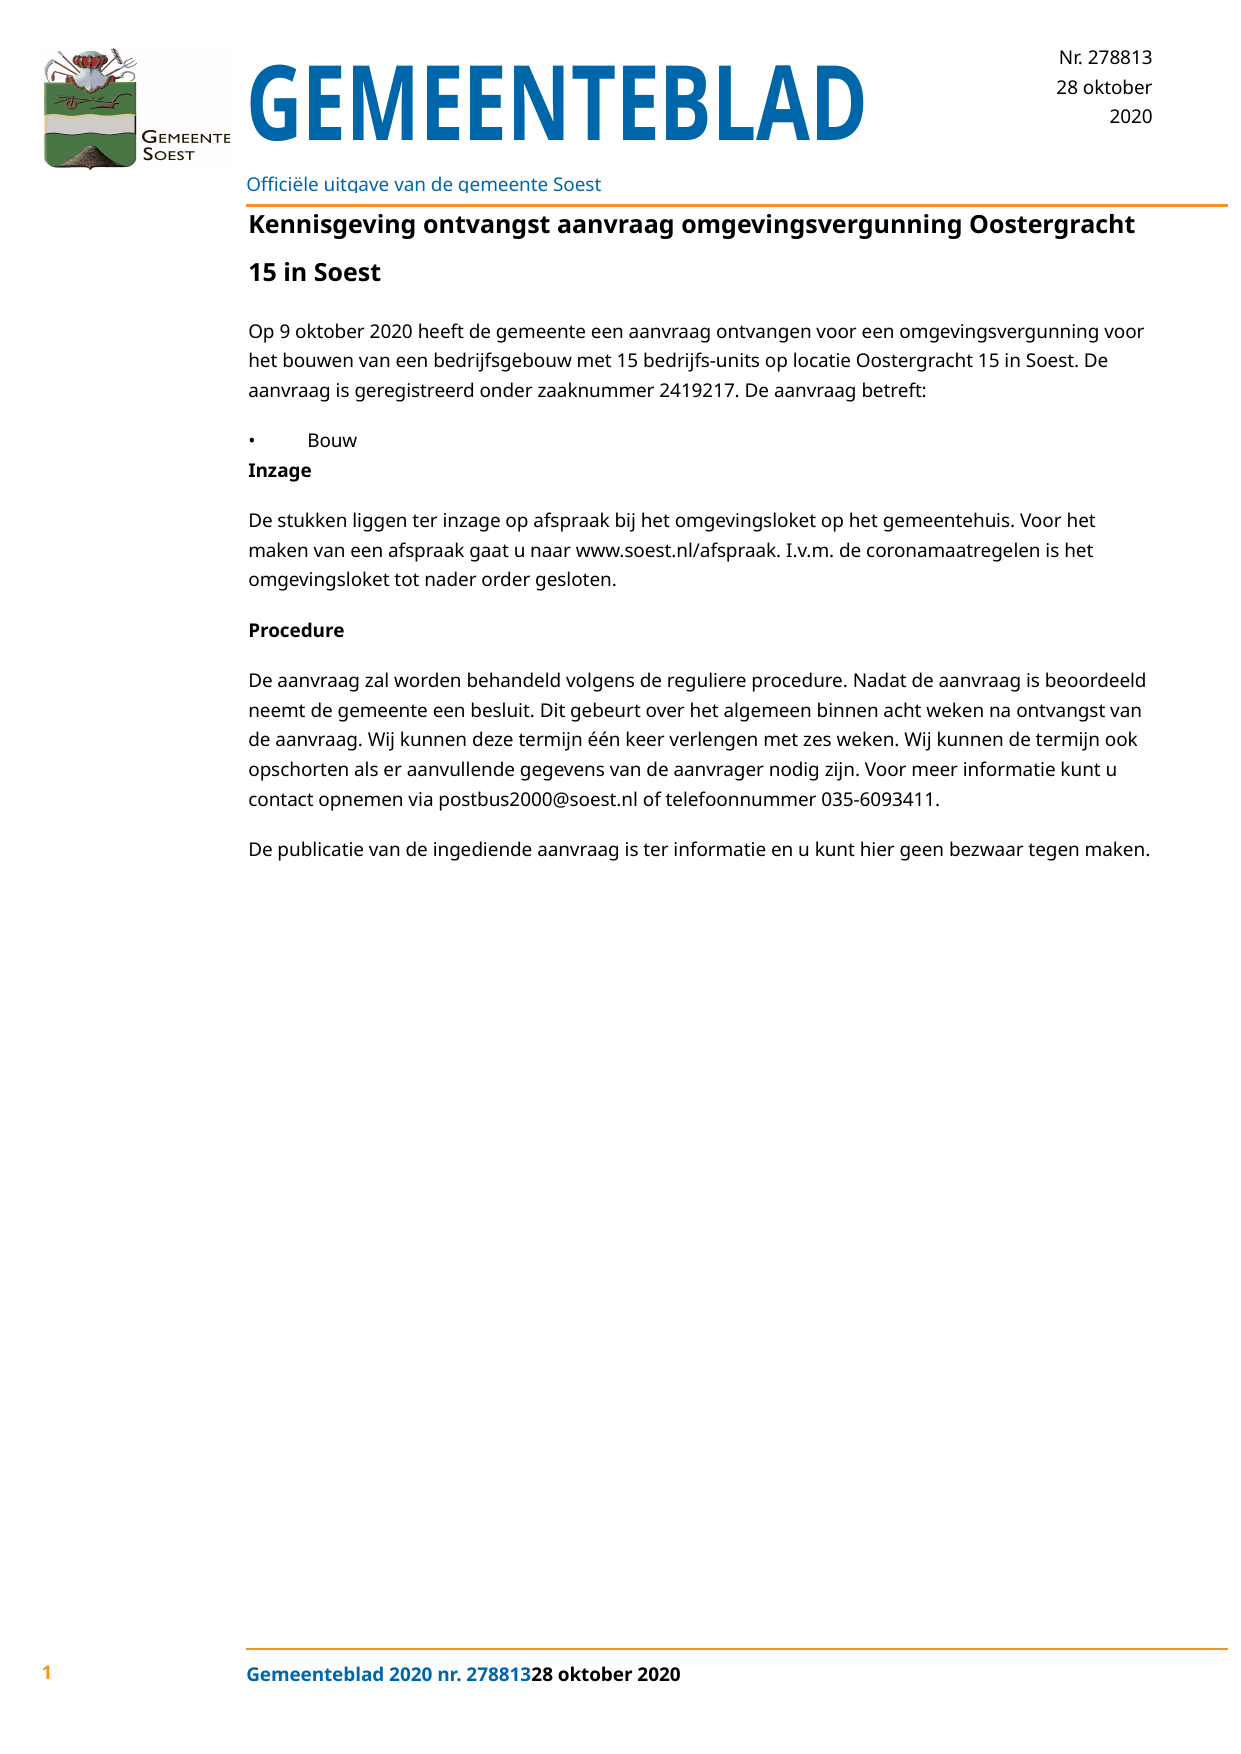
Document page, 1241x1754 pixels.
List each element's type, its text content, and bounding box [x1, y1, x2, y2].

text Op 9 oktober 2020 heeft de gemeente een aanvraag ontvangen voor een omgevingsvergunning voor het bouwen van een bedrijfsgebouw met 15 bedrijfs-units op locatie Oostergracht 15 in Soest. De aanvraag is geregistreerd onder zaaknummer 2419217. De aanvraag betreft: [248, 318, 1152, 403]
list Bouw [248, 427, 1152, 453]
text Kennisgeving ontvangst aanvraag omgevingsvergunning Oostergracht 15 in Soest [248, 207, 1152, 288]
text De publicatie van de ingediende aanvraag is ter informatie en u kunt hier geen bezwaar tegen maken. [248, 836, 1152, 862]
text Procedure [248, 617, 1152, 643]
text De stukken liggen ter inzage op afspraak bij het omgevingsloket op het gemeentehuis. Voor het maken van een afspraak gaat u naar www.soest.nl/afspraak. I.v.m. de coronamaatregelen is het omgevingsloket tot nader order gesloten. [248, 507, 1152, 592]
text Inzage [248, 457, 1152, 483]
text De aanvraag zal worden behandeld volgens de reguliere procedure. Nadat de aanvraag is beoordeeld neemt de gemeente een besluit. Dit gebeurt over het algemeen binnen acht weken na ontvangst van de aanvraag. Wij kunnen deze termijn één keer verlengen met zes weken. Wij kunnen de termijn ook opschorten als er aanvullende gegevens van de aanvrager nodig zijn. Voor meer informatie kunt u contact opnemen via postbus2000@soest.nl of telefoonnummer 035-6093411. [248, 667, 1152, 812]
picture [41, 47, 231, 172]
